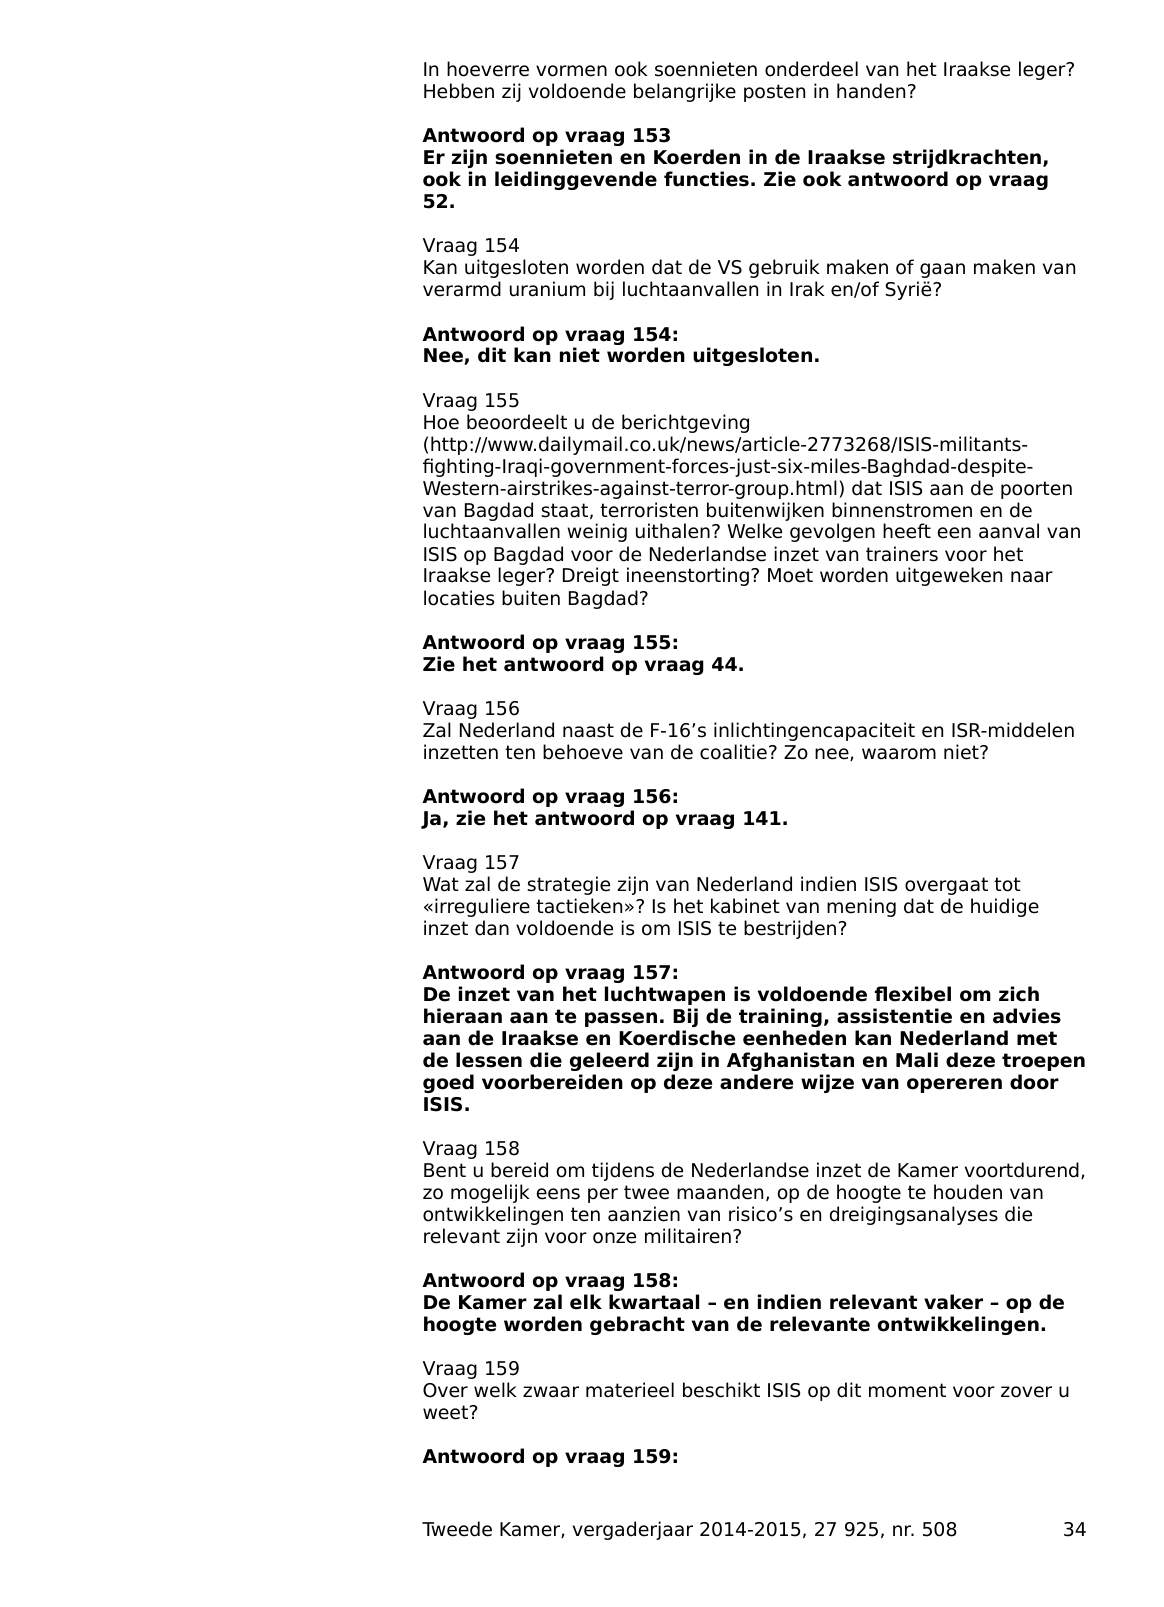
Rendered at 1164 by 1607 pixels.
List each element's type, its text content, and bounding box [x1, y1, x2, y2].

text Vraag 154 [422, 235, 1087, 257]
text Ja, zie het antwoord op vraag 141. [422, 808, 1087, 830]
text In hoeverre vormen ook soennieten onderdeel van het Iraakse leger? Hebben zij voldoende belangrijke posten in handen? [422, 59, 1087, 103]
text De inzet van het luchtwapen is voldoende flexibel om zich hieraan aan te passen. Bij de training, assistentie en advies aan de Iraakse en Koerdische eenheden kan Nederland met de lessen die geleerd zijn in Afghanistan en Mali deze troepen goed voorbereiden op deze andere wijze van opereren door ISIS. [422, 984, 1087, 1116]
text Over welk zwaar materieel beschikt ISIS op dit moment voor zover u weet? [422, 1380, 1087, 1424]
text Vraag 156 [422, 698, 1087, 720]
text Antwoord op vraag 158: [422, 1270, 1087, 1292]
text Hoe beoordeelt u de berichtgeving (http://www.dailymail.co.uk/news/article-2773268/ISIS-militants-fighting-Iraqi-government-forces-just-six-miles-Baghdad-despite-Western-airstrikes-against-terror-group.html) dat ISIS aan de poorten van Bagdad staat, terroristen buitenwijken binnenstromen en de luchtaanvallen weinig uithalen? Welke gevolgen heeft een aanval van ISIS op Bagdad voor de Nederlandse inzet van trainers voor het Iraakse leger? Dreigt ineenstorting? Moet worden uitgeweken naar locaties buiten Bagdad? [422, 412, 1087, 609]
text Wat zal de strategie zijn van Nederland indien ISIS overgaat tot «irreguliere tactieken»? Is het kabinet van mening dat de huidige inzet dan voldoende is om ISIS te bestrijden? [422, 874, 1087, 940]
text Vraag 159 [422, 1358, 1087, 1380]
text Zie het antwoord op vraag 44. [422, 653, 1087, 676]
text Vraag 157 [422, 852, 1087, 874]
text Antwoord op vraag 153 [422, 125, 1087, 147]
text Kan uitgesloten worden dat de VS gebruik maken of gaan maken van verarmd uranium bij luchtaanvallen in Irak en/of Syrië? [422, 257, 1087, 301]
text Zal Nederland naast de F-16’s inlichtingencapaciteit en ISR-middelen inzetten ten behoeve van de coalitie? Zo nee, waarom niet? [422, 720, 1087, 764]
text Vraag 155 [422, 389, 1087, 412]
text De Kamer zal elk kwartaal – en indien relevant vaker – op de hoogte worden gebracht van de relevante ontwikkelingen. [422, 1292, 1087, 1336]
text Antwoord op vraag 155: [422, 632, 1087, 653]
text Er zijn soennieten en Koerden in de Iraakse strijdkrachten, ook in leidinggevende functies. Zie ook antwoord op vraag 52. [422, 147, 1087, 213]
text Antwoord op vraag 157: [422, 962, 1087, 984]
text Antwoord op vraag 159: [422, 1446, 1087, 1468]
text Nee, dit kan niet worden uitgesloten. [422, 345, 1087, 367]
text Bent u bereid om tijdens de Nederlandse inzet de Kamer voortdurend, zo mogelijk eens per twee maanden, op de hoogte te houden van ontwikkelingen ten aanzien van risico’s en dreigingsanalyses die relevant zijn voor onze militairen? [422, 1160, 1087, 1248]
text Antwoord op vraag 156: [422, 786, 1087, 808]
text Antwoord op vraag 154: [422, 323, 1087, 345]
text Vraag 158 [422, 1138, 1087, 1160]
